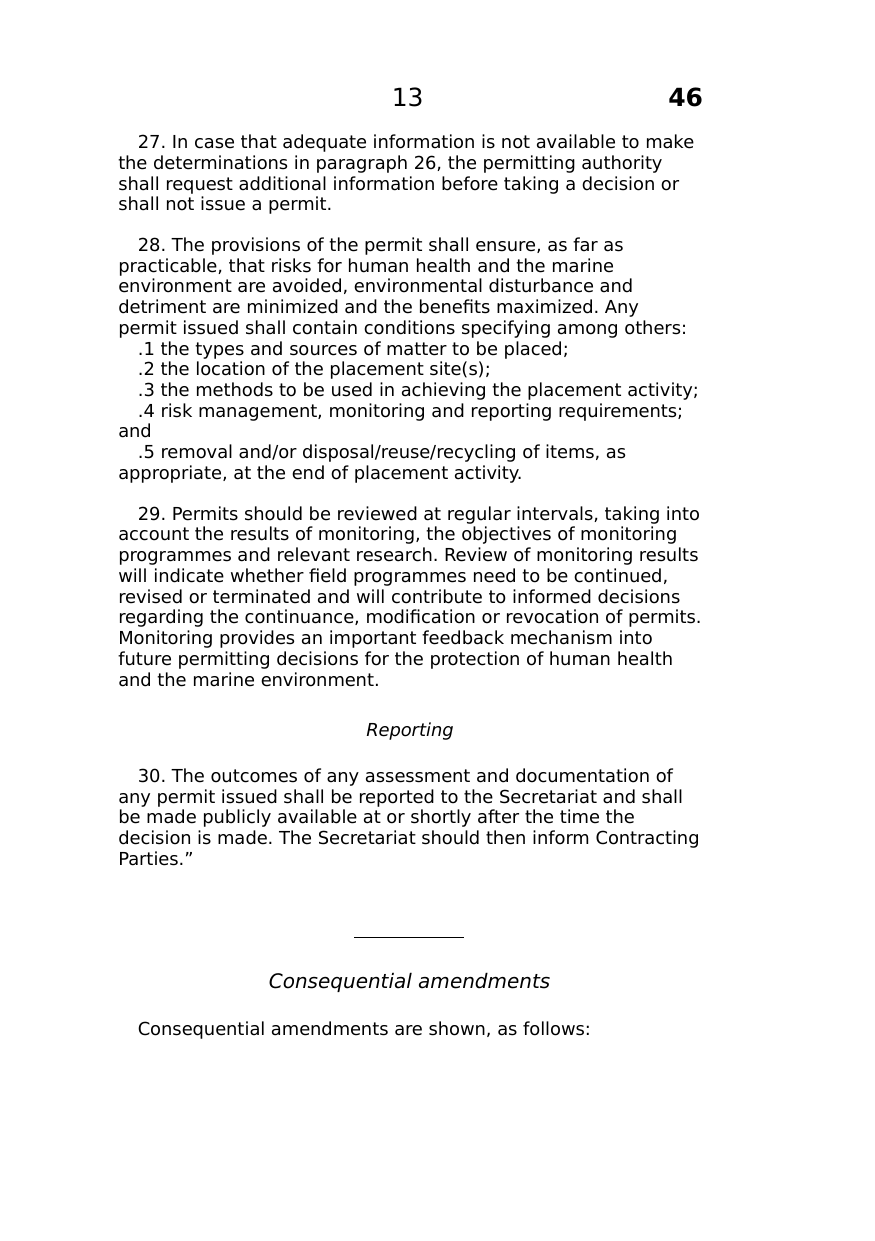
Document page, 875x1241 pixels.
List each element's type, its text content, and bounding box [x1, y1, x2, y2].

text 29. Permits should be reviewed at regular intervals, taking into account the results of monitoring, the objectives of monitoring programmes and relevant research. Review of monitoring results will indicate whether field programmes need to be continued, revised or terminated and will contribute to informed decisions regarding the continuance, modification or revocation of permits. Monitoring provides an important feedback mechanism into future permitting decisions for the protection of human health and the marine environment. [118, 503, 703, 690]
text 30. The outcomes of any assessment and documentation of any permit issued shall be reported to the Secretariat and shall be made publicly available at or shortly after the time the decision is made. The Secretariat should then inform Contracting Parties.” [118, 766, 703, 869]
text .3 the methods to be used in achieving the placement activity; [118, 380, 703, 401]
subtitle Consequential amendments [118, 970, 703, 993]
text Consequential amendments are shown, as follows: [118, 1018, 703, 1039]
subtitle Reporting [118, 720, 703, 741]
text .2 the location of the placement site(s); [118, 359, 703, 380]
text .4 risk management, monitoring and reporting requirements; and [118, 401, 703, 442]
text 27. In case that adequate information is not available to make the determinations in paragraph 26, the permitting authority shall request additional information before taking a decision or shall not issue a permit. [118, 132, 703, 215]
text 28. The provisions of the permit shall ensure, as far as practicable, that risks for human health and the marine environment are avoided, environmental disturbance and detriment are minimized and the benefits maximized. Any permit issued shall contain conditions specifying among others: [118, 235, 703, 338]
text .1 the types and sources of matter to be placed; [118, 338, 703, 359]
text .5 removal and/or disposal/reuse/recycling of items, as appropriate, at the end of placement activity. [118, 442, 703, 483]
